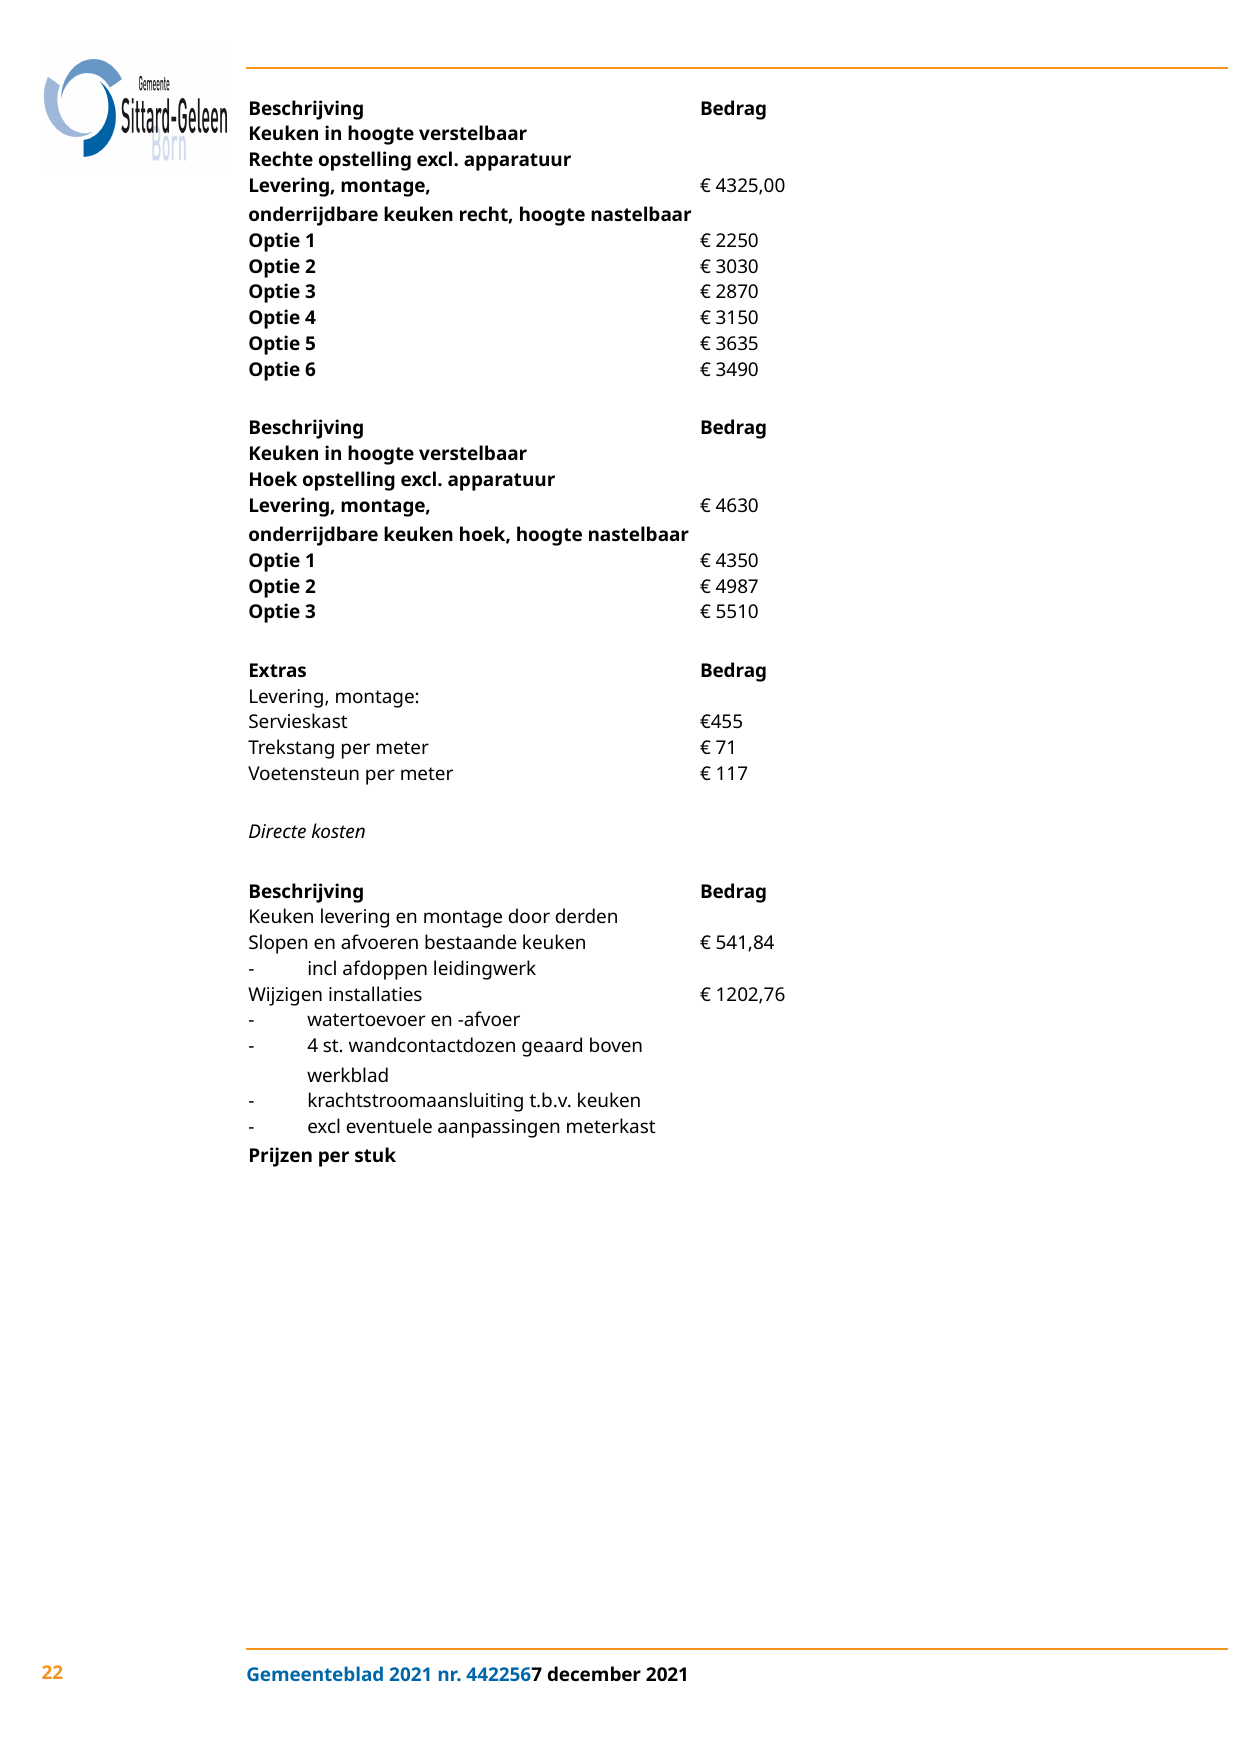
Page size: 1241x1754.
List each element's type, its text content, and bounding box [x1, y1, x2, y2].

table_cell € 117 [700, 760, 1152, 786]
table_header Extras [248, 657, 700, 683]
table_header Bedrag [700, 878, 1152, 904]
text Directe kosten [248, 819, 1152, 844]
table_cell [700, 1088, 1152, 1113]
table_cell Optie 4 [248, 305, 700, 330]
table_header Bedrag [700, 415, 1152, 440]
table_cell Optie 1 [248, 547, 700, 573]
table_cell € 2870 [700, 279, 1152, 304]
table_cell € 541,84 [700, 929, 1152, 955]
table_cell Optie 3 [248, 279, 700, 304]
table_header Beschrijving [248, 95, 700, 121]
picture [41, 47, 231, 172]
table_cell Hoek opstelling excl. apparatuur [248, 466, 700, 492]
table_cell Optie 6 [248, 356, 700, 382]
table_cell [700, 683, 1152, 709]
table_cell Optie 2 [248, 573, 700, 598]
table_header Bedrag [700, 657, 1152, 683]
text Prijzen per stuk [248, 1142, 1152, 1168]
table_cell Servieskast [248, 709, 700, 734]
table_cell € 3150 [700, 305, 1152, 330]
table_cell €455 [700, 709, 1152, 734]
table_cell [700, 1007, 1152, 1032]
table_cell Wijzigen installaties [248, 981, 700, 1007]
table_cell € 4987 [700, 573, 1152, 598]
table_cell krachtstroomaansluiting t.b.v. keuken [248, 1088, 700, 1113]
table_cell Optie 5 [248, 330, 700, 356]
table_cell [700, 955, 1152, 981]
table_cell Levering, montage: [248, 683, 700, 709]
table_cell € 3490 [700, 356, 1152, 382]
table_cell Optie 1 [248, 227, 700, 253]
table_cell [700, 904, 1152, 929]
table_cell Keuken levering en montage door derden [248, 904, 700, 929]
table_cell Keuken in hoogte verstelbaar [248, 440, 700, 466]
table_header Bedrag [700, 95, 1152, 121]
table_header Beschrijving [248, 415, 700, 440]
table_cell Optie 2 [248, 253, 700, 279]
table_cell Optie 3 [248, 599, 700, 624]
table_cell Voetensteun per meter [248, 760, 700, 786]
table_cell [700, 1113, 1152, 1139]
table_cell € 3030 [700, 253, 1152, 279]
table_cell € 4350 [700, 547, 1152, 573]
table_cell Trekstang per meter [248, 734, 700, 760]
table_cell € 4630 [700, 492, 1152, 547]
table_cell Levering, montage, onderrijdbare keuken hoek, hoogte nastelbaar [248, 492, 700, 547]
table_cell € 3635 [700, 330, 1152, 356]
table_cell incl afdoppen leidingwerk [248, 955, 700, 981]
table_cell [700, 466, 1152, 492]
table_cell Levering, montage, onderrijdbare keuken recht, hoogte nastelbaar [248, 172, 700, 227]
table_cell € 2250 [700, 227, 1152, 253]
table_cell € 1202,76 [700, 981, 1152, 1007]
table_cell Rechte opstelling excl. apparatuur [248, 146, 700, 172]
table_cell [700, 440, 1152, 466]
table_cell € 5510 [700, 599, 1152, 624]
table_cell 4 st. wandcontactdozen geaard boven werkblad [248, 1032, 700, 1088]
table_cell watertoevoer en -afvoer [248, 1007, 700, 1032]
table_cell Slopen en afvoeren bestaande keuken [248, 929, 700, 955]
table_cell € 4325,00 [700, 172, 1152, 227]
table_header Beschrijving [248, 878, 700, 904]
table_cell € 71 [700, 734, 1152, 760]
table_cell [700, 146, 1152, 172]
table_cell [700, 1032, 1152, 1088]
table_cell [700, 121, 1152, 146]
table_cell excl eventuele aanpassingen meterkast [248, 1113, 700, 1139]
table_cell Keuken in hoogte verstelbaar [248, 121, 700, 146]
